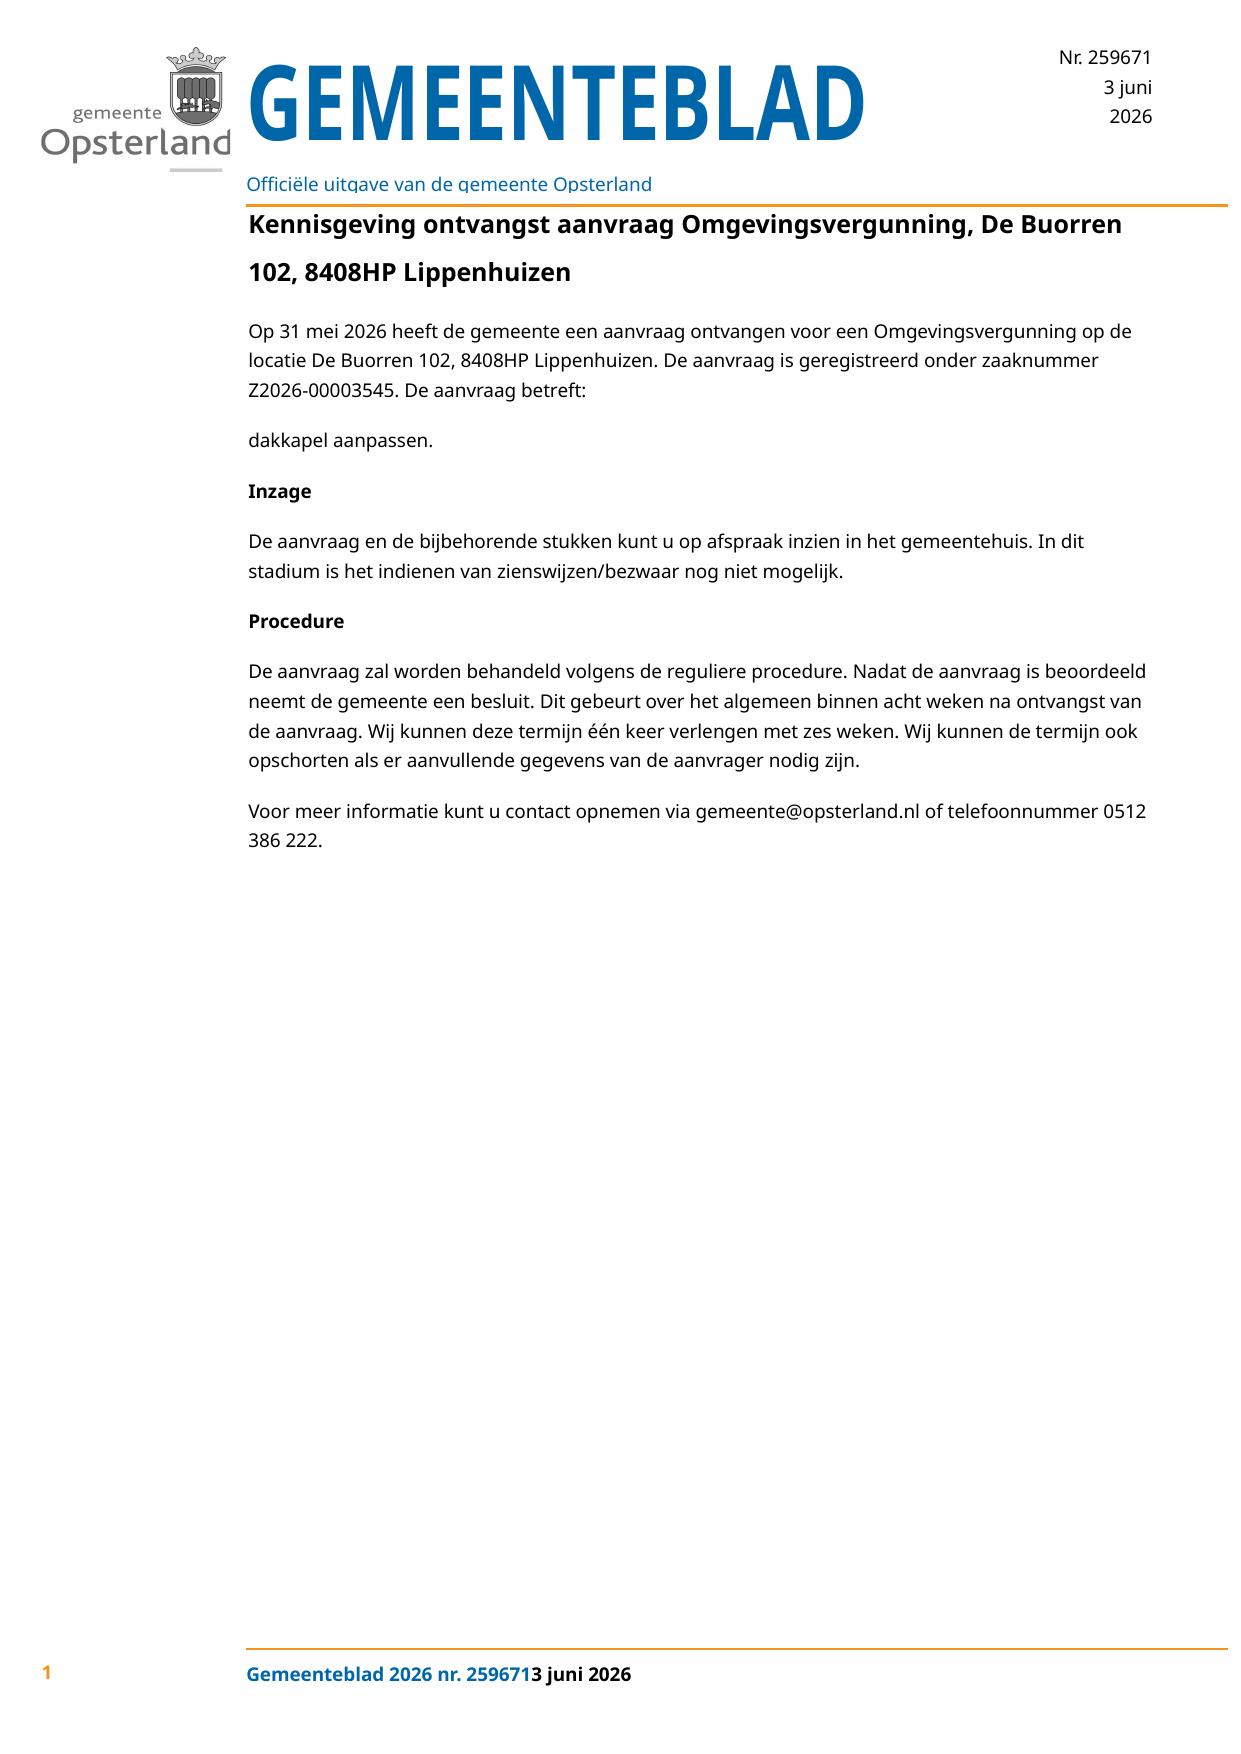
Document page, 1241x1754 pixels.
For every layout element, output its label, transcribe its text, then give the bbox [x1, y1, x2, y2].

text Kennisgeving ontvangst aanvraag Omgevingsvergunning, De Buorren 102, 8408HP Lippenhuizen [248, 207, 1152, 288]
picture [41, 47, 231, 172]
text Voor meer informatie kunt u contact opnemen via gemeente@opsterland.nl of telefoonnummer 0512 386 222. [248, 798, 1152, 853]
text dakkapel aanpassen. [248, 427, 1152, 453]
text De aanvraag zal worden behandeld volgens de reguliere procedure. Nadat de aanvraag is beoordeeld neemt de gemeente een besluit. Dit gebeurt over het algemeen binnen acht weken na ontvangst van de aanvraag. Wij kunnen deze termijn één keer verlengen met zes weken. Wij kunnen de termijn ook opschorten als er aanvullende gegevens van de aanvrager nodig zijn. [248, 659, 1152, 773]
text De aanvraag en de bijbehorende stukken kunt u op afspraak inzien in het gemeentehuis. In dit stadium is het indienen van zienswijzen/bezwaar nog niet mogelijk. [248, 528, 1152, 584]
text Op 31 mei 2026 heeft de gemeente een aanvraag ontvangen voor een Omgevingsvergunning op de locatie De Buorren 102, 8408HP Lippenhuizen. De aanvraag is geregistreerd onder zaaknummer Z2026-00003545. De aanvraag betreft: [248, 318, 1152, 403]
text Procedure [248, 608, 1152, 634]
text Inzage [248, 478, 1152, 504]
